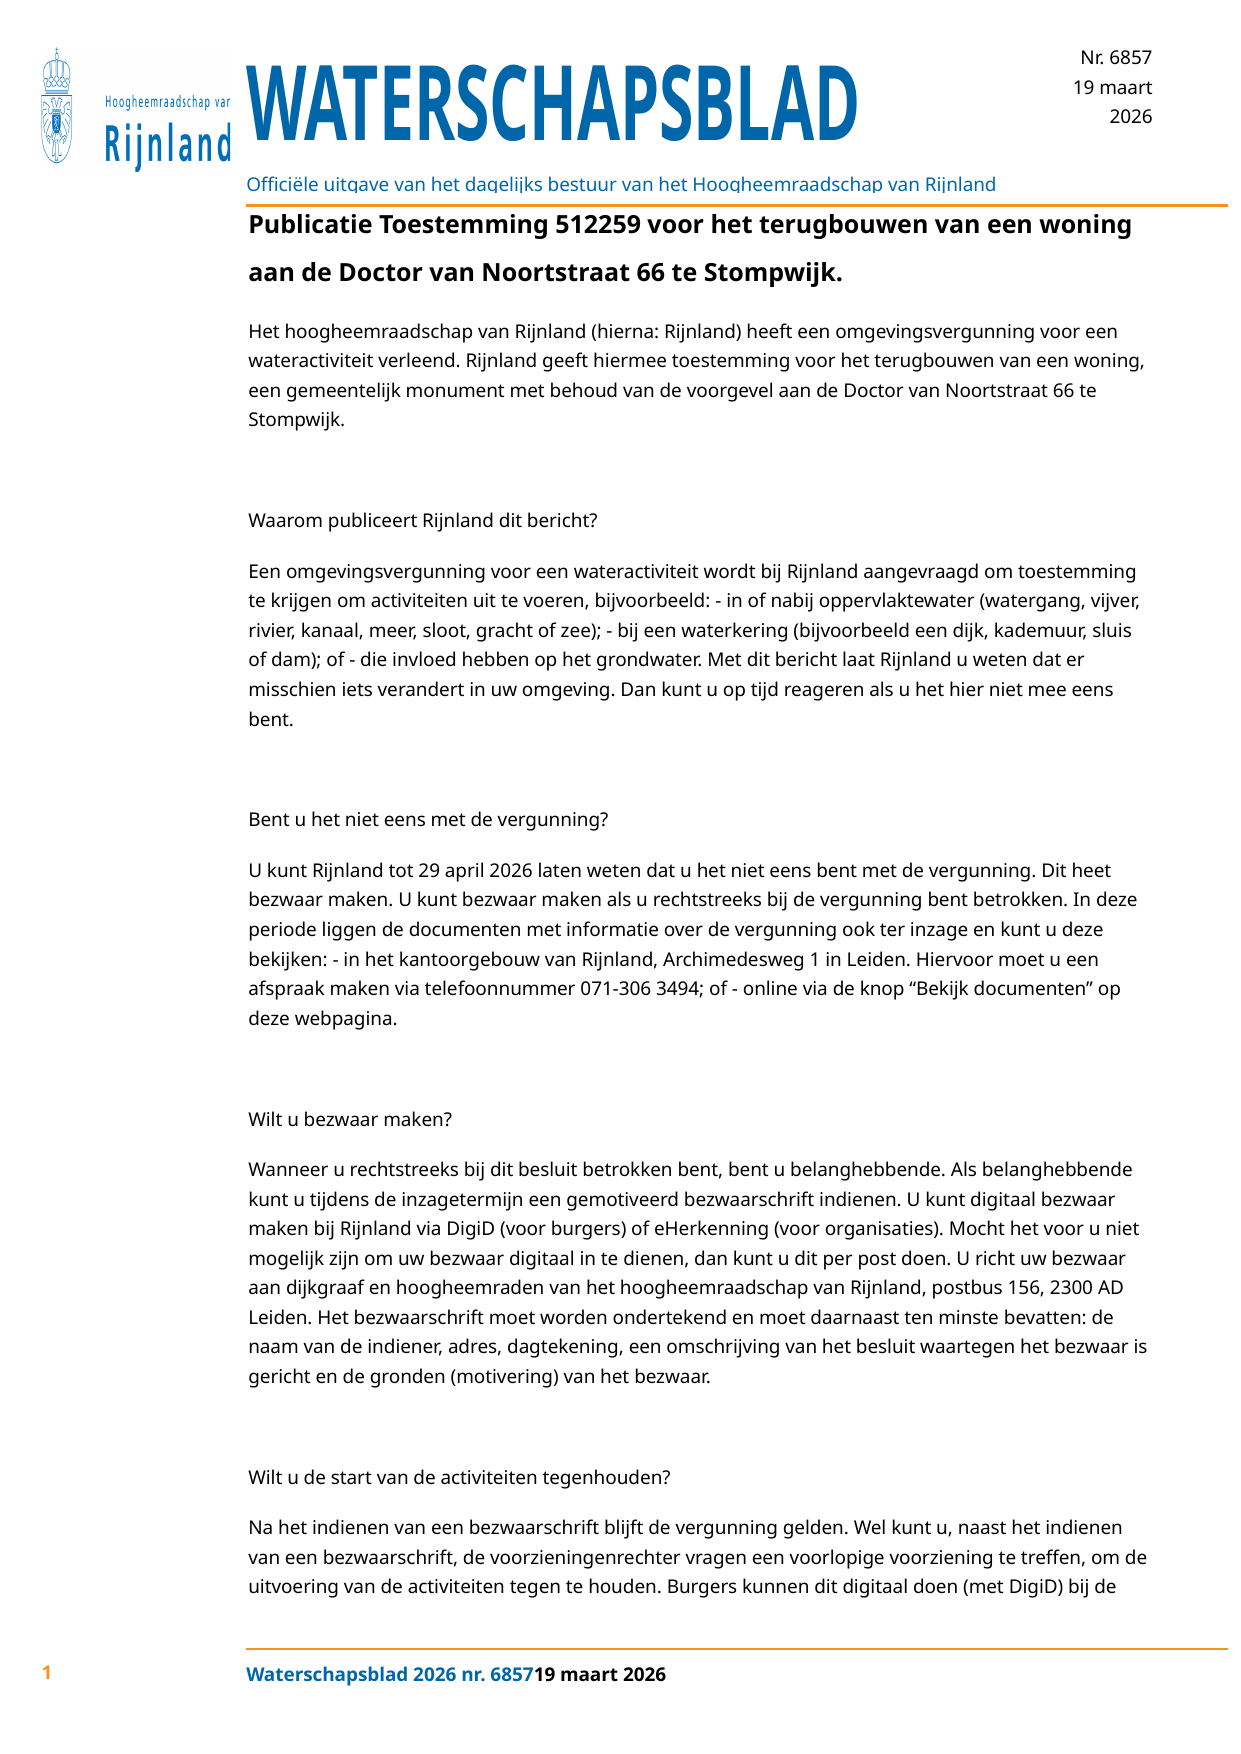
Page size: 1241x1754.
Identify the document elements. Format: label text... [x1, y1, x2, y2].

picture [41, 47, 231, 172]
text Bent u het niet eens met de vergunning? [248, 807, 1152, 832]
text Een omgevingsvergunning voor een wateractiviteit wordt bij Rijnland aangevraagd om toestemming te krijgen om activiteiten uit te voeren, bijvoorbeeld: - in of nabij oppervlaktewater (watergang, vijver, rivier, kanaal, meer, sloot, gracht of zee); - bij een waterkering (bijvoorbeeld een dijk, kademuur, sluis of dam); of - die invloed hebben op het grondwater. Met dit bericht laat Rijnland u weten dat er misschien iets verandert in uw omgeving. Dan kunt u op tijd reageren als u het hier niet mee eens bent. [248, 558, 1152, 732]
text Waarom publiceert Rijnland dit bericht? [248, 507, 1152, 533]
text Het hoogheemraadschap van Rijnland (hierna: Rijnland) heeft een omgevingsvergunning voor een wateractiviteit verleend. Rijnland geeft hiermee toestemming voor het terugbouwen van een woning, een gemeentelijk monument met behoud van de voorgevel aan de Doctor van Noortstraat 66 te Stompwijk. [248, 318, 1152, 432]
text Publicatie Toestemming 512259 voor het terugbouwen van een woning aan de Doctor van Noortstraat 66 te Stompwijk. [248, 207, 1152, 288]
text Wilt u de start van de activiteiten tegenhouden? [248, 1464, 1152, 1490]
text Wilt u bezwaar maken? [248, 1106, 1152, 1132]
text U kunt Rijnland tot 29 april 2026 laten weten dat u het niet eens bent met de vergunning. Dit heet bezwaar maken. U kunt bezwaar maken als u rechtstreeks bij de vergunning bent betrokken. In deze periode liggen de documenten met informatie over de vergunning ook ter inzage en kunt u deze bekijken: - in het kantoorgebouw van Rijnland, Archimedesweg 1 in Leiden. Hiervoor moet u een afspraak maken via telefoonnummer 071-306 3494; of - online via de knop “Bekijk documenten” op deze webpagina. [248, 857, 1152, 1031]
text Na het indienen van een bezwaarschrift blijft de vergunning gelden. Wel kunt u, naast het indienen van een bezwaarschrift, de voorzieningenrechter vragen een voorlopige voorziening te treffen, om de uitvoering van de activiteiten tegen te houden. Burgers kunnen dit digitaal doen (met DigiD) bij de [248, 1514, 1152, 1599]
text Wanneer u rechtstreeks bij dit besluit betrokken bent, bent u belanghebbende. Als belanghebbende kunt u tijdens de inzagetermijn een gemotiveerd bezwaarschrift indienen. U kunt digitaal bezwaar maken bij Rijnland via DigiD (voor burgers) of eHerkenning (voor organisaties). Mocht het voor u niet mogelijk zijn om uw bezwaar digitaal in te dienen, dan kunt u dit per post doen. U richt uw bezwaar aan dijkgraaf en hoogheemraden van het hoogheemraadschap van Rijnland, postbus 156, 2300 AD Leiden. Het bezwaarschrift moet worden ondertekend en moet daarnaast ten minste bevatten: de naam van de indiener, adres, dagtekening, een omschrijving van het besluit waartegen het bezwaar is gericht en de gronden (motivering) van het bezwaar. [248, 1156, 1152, 1389]
